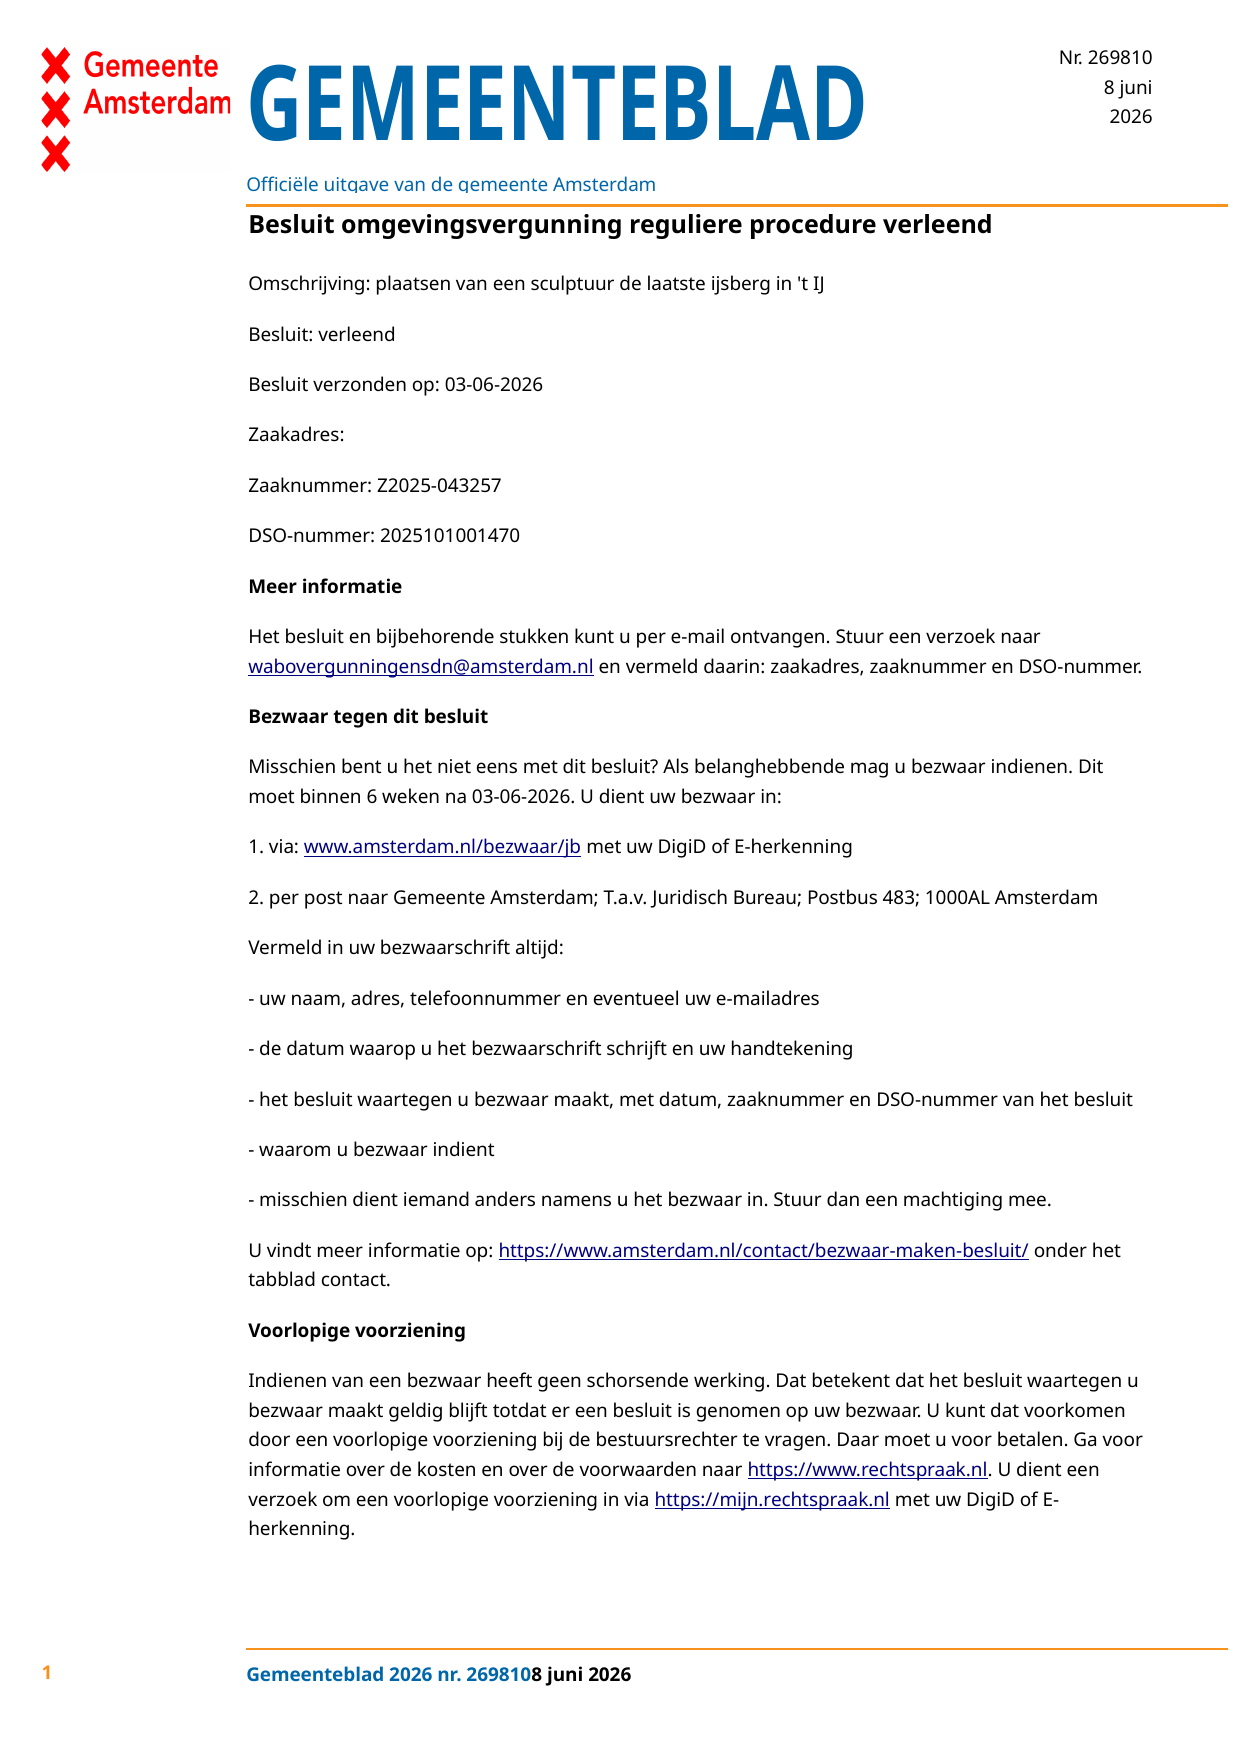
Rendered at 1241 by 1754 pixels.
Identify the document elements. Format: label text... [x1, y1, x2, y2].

text - misschien dient iemand anders namens u het bezwaar in. Stuur dan een machtiging mee. [248, 1187, 1152, 1212]
text DSO-nummer: 2025101001470 [248, 522, 1152, 548]
text Zaaknummer: Z2025-043257 [248, 472, 1152, 498]
text - de datum waarop u het bezwaarschrift schrijft en uw handtekening [248, 1035, 1152, 1061]
text - waarom u bezwaar indient [248, 1136, 1152, 1162]
text U vindt meer informatie op: https://www.amsterdam.nl/contact/bezwaar-maken-besluit/ onder het tabblad contact. [248, 1237, 1152, 1292]
text Voorlopige voorziening [248, 1317, 1152, 1343]
text 2. per post naar Gemeente Amsterdam; T.a.v. Juridisch Bureau; Postbus 483; 1000AL Amsterdam [248, 884, 1152, 910]
text - uw naam, adres, telefoonnummer en eventueel uw e-mailadres [248, 985, 1152, 1011]
picture [41, 47, 231, 172]
text Meer informatie [248, 573, 1152, 598]
text Bezwaar tegen dit besluit [248, 703, 1152, 729]
text Zaakadres: [248, 422, 1152, 447]
text Indienen van een bezwaar heeft geen schorsende werking. Dat betekent dat het besluit waartegen u bezwaar maakt geldig blijft totdat er een besluit is genomen op uw bezwaar. U kunt dat voorkomen door een voorlopige voorziening bij de bestuursrechter te vragen. Daar moet u voor betalen. Ga voor informatie over de kosten en over de voorwaarden naar https://www.rechtspraak.nl. U dient een verzoek om een voorlopige voorziening in via https://mijn.rechtspraak.nl met uw DigiD of E-herkenning. [248, 1367, 1152, 1541]
text Besluit: verleend [248, 321, 1152, 346]
text Besluit verzonden op: 03-06-2026 [248, 371, 1152, 397]
text Misschien bent u het niet eens met dit besluit? Als belanghebbende mag u bezwaar indienen. Dit moet binnen 6 weken na 03-06-2026. U dient uw bezwaar in: [248, 754, 1152, 809]
text Omschrijving: plaatsen van een sculptuur de laatste ijsberg in 't IJ [248, 270, 1152, 296]
text Het besluit en bijbehorende stukken kunt u per e-mail ontvangen. Stuur een verzoek naar wabovergunningensdn@amsterdam.nl en vermeld daarin: zaakadres, zaaknummer en DSO-nummer. [248, 623, 1152, 678]
text Vermeld in uw bezwaarschrift altijd: [248, 934, 1152, 960]
text 1. via: www.amsterdam.nl/bezwaar/jb met uw DigiD of E-herkenning [248, 834, 1152, 859]
text - het besluit waartegen u bezwaar maakt, met datum, zaaknummer en DSO-nummer van het besluit [248, 1086, 1152, 1111]
text Besluit omgevingsvergunning reguliere procedure verleend [248, 207, 1152, 241]
